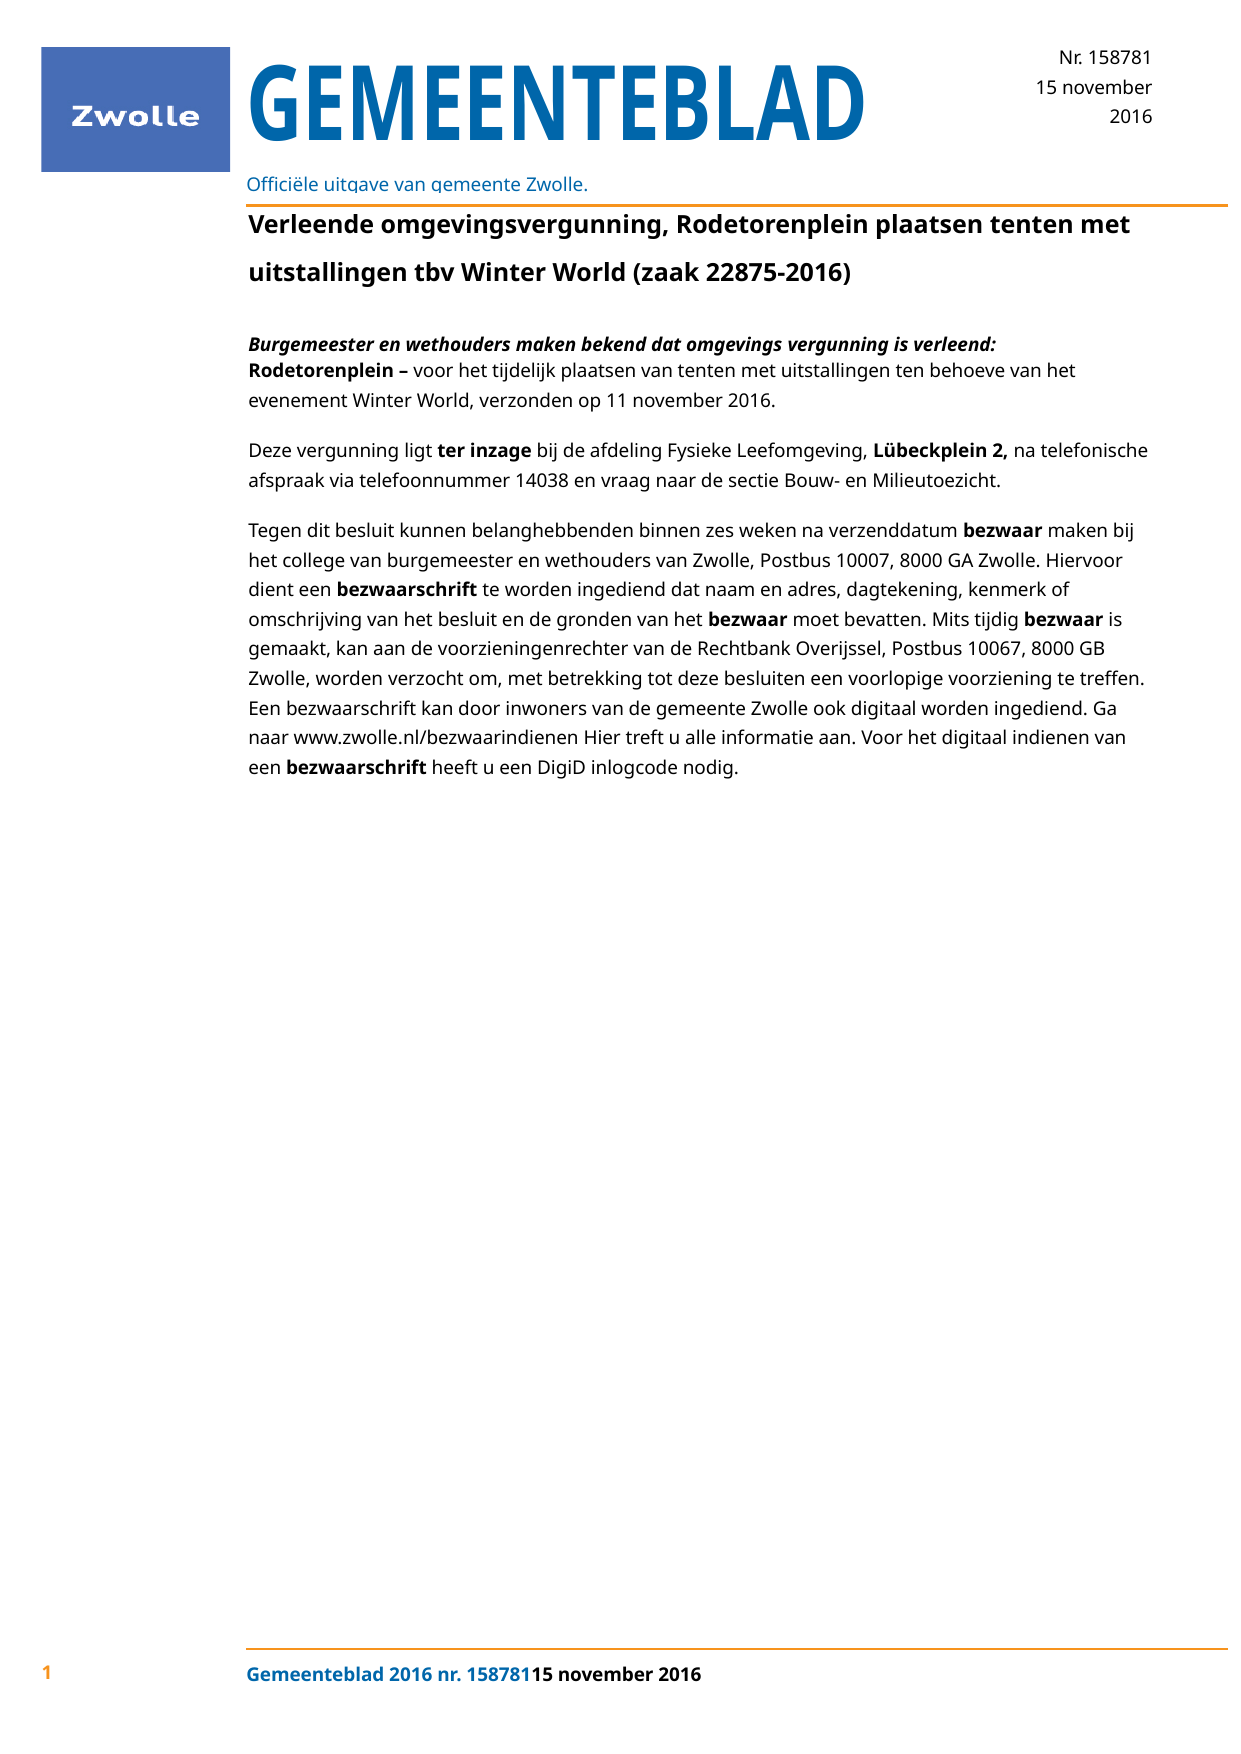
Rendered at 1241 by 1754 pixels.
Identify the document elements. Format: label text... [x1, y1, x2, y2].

picture [41, 47, 231, 172]
text Burgemeester en wethouders maken bekend dat omgevings vergunning is verleend: [248, 331, 1152, 357]
text Rodetorenplein – voor het tijdelijk plaatsen van tenten met uitstallingen ten behoeve van het evenement Winter World, verzonden op 11 november 2016. [248, 357, 1152, 412]
text Tegen dit besluit kunnen belanghebbenden binnen zes weken na verzenddatum bezwaar maken bij het college van burgemeester en wethouders van Zwolle, Postbus 10007, 8000 GA Zwolle. Hiervoor dient een bezwaarschrift te worden ingediend dat naam en adres, dagtekening, kenmerk of omschrijving van het besluit en de gronden van het bezwaar moet bevatten. Mits tijdig bezwaar is gemaakt, kan aan de voorzieningenrechter van de Rechtbank Overijssel, Postbus 10067, 8000 GB Zwolle, worden verzocht om, met betrekking tot deze besluiten een voorlopige voorziening te treffen. Een bezwaarschrift kan door inwoners van de gemeente Zwolle ook digitaal worden ingediend. Ga naar www.zwolle.nl/bezwaarindienen Hier treft u alle informatie aan. Voor het digitaal indienen van een bezwaarschrift heeft u een DigiD inlogcode nodig. [248, 517, 1152, 779]
text Verleende omgevingsvergunning, Rodetorenplein plaatsen tenten met uitstallingen tbv Winter World (zaak 22875-2016) [248, 207, 1152, 288]
text Deze vergunning ligt ter inzage bij de afdeling Fysieke Leefomgeving, Lübeckplein 2, na telefonische afspraak via telefoonnummer 14038 en vraag naar de sectie Bouw- en Milieutoezicht. [248, 437, 1152, 492]
